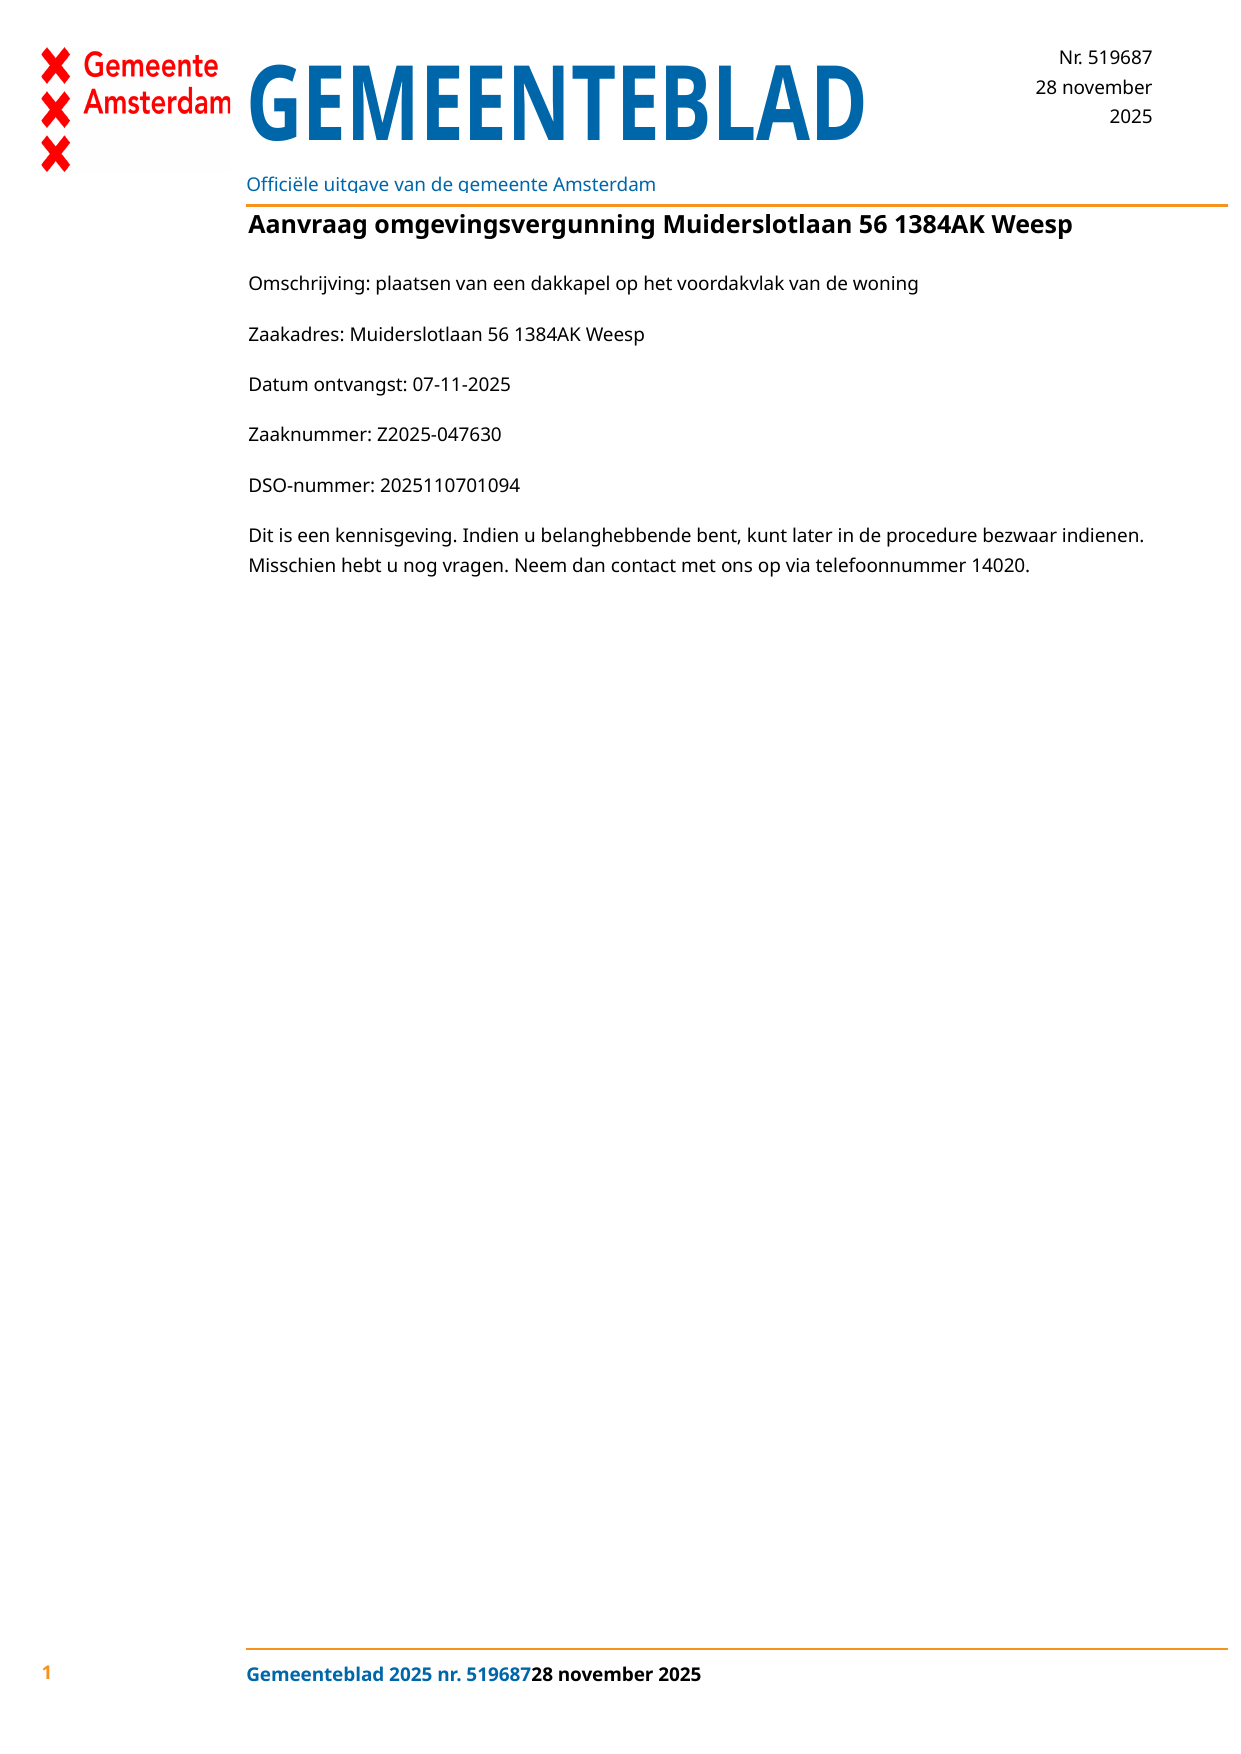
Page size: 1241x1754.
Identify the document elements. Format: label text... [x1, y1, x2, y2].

picture [41, 47, 231, 172]
text Datum ontvangst: 07-11-2025 [248, 371, 1152, 397]
text Dit is een kennisgeving. Indien u belanghebbende bent, kunt later in de procedure bezwaar indienen. Misschien hebt u nog vragen. Neem dan contact met ons op via telefoonnummer 14020. [248, 522, 1152, 578]
text Zaakadres: Muiderslotlaan 56 1384AK Weesp [248, 321, 1152, 346]
text Aanvraag omgevingsvergunning Muiderslotlaan 56 1384AK Weesp [248, 207, 1152, 241]
text DSO-nummer: 2025110701094 [248, 472, 1152, 498]
text Omschrijving: plaatsen van een dakkapel op het voordakvlak van de woning [248, 270, 1152, 296]
text Zaaknummer: Z2025-047630 [248, 422, 1152, 447]
